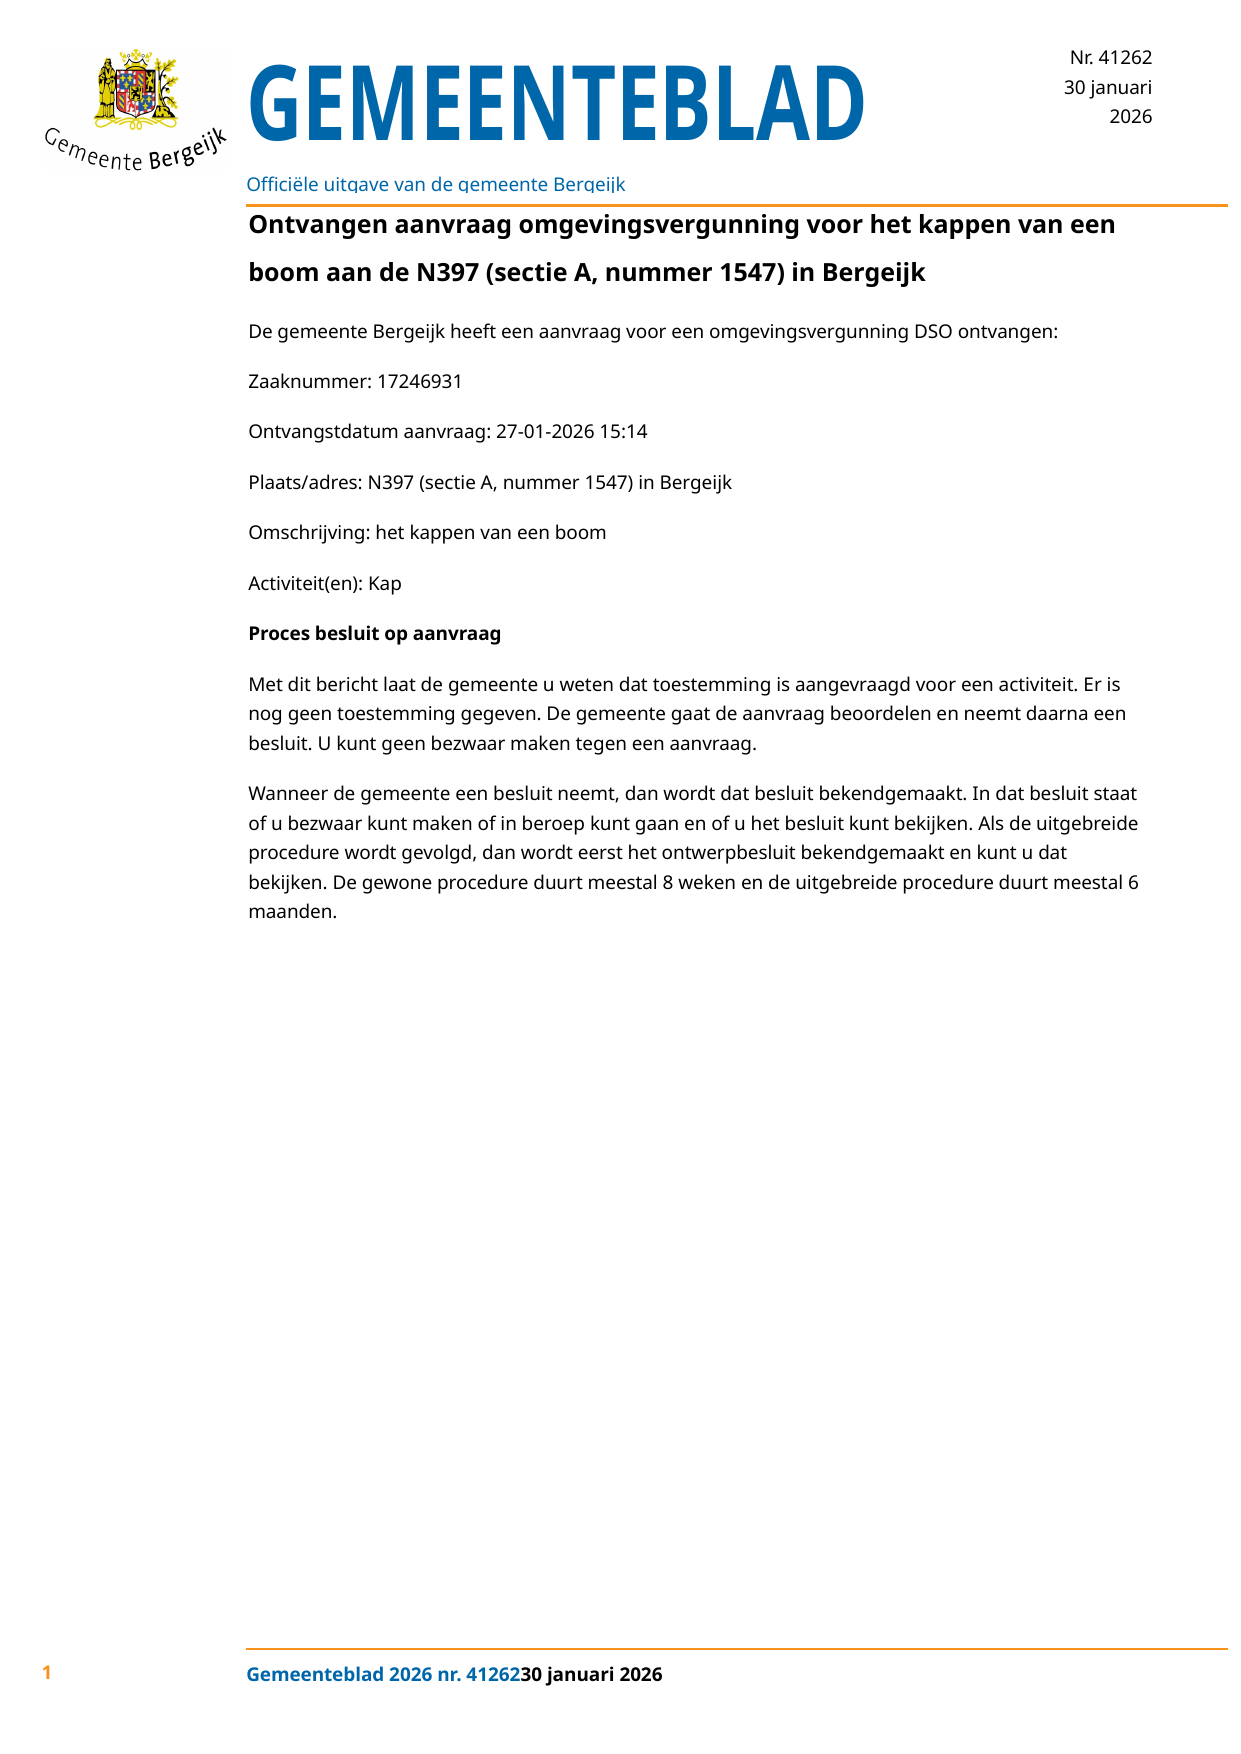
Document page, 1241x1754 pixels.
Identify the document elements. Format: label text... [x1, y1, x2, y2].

text Met dit bericht laat de gemeente u weten dat toestemming is aangevraagd voor een activiteit. Er is nog geen toestemming gegeven. De gemeente gaat de aanvraag beoordelen en neemt daarna een besluit. U kunt geen bezwaar maken tegen een aanvraag. [248, 671, 1152, 756]
text De gemeente Bergeijk heeft een aanvraag voor een omgevingsvergunning DSO ontvangen: [248, 318, 1152, 344]
text Zaaknummer: 17246931 [248, 368, 1152, 394]
text Ontvangen aanvraag omgevingsvergunning voor het kappen van een boom aan de N397 (sectie A, nummer 1547) in Bergeijk [248, 207, 1152, 288]
picture [41, 47, 231, 172]
text Proces besluit op aanvraag [248, 620, 1152, 646]
text Wanneer de gemeente een besluit neemt, dan wordt dat besluit bekendgemaakt. In dat besluit staat of u bezwaar kunt maken of in beroep kunt gaan en of u het besluit kunt bekijken. Als de uitgebreide procedure wordt gevolgd, dan wordt eerst het ontwerpbesluit bekendgemaakt en kunt u dat bekijken. De gewone procedure duurt meestal 8 weken en de uitgebreide procedure duurt meestal 6 maanden. [248, 780, 1152, 924]
text Plaats/adres: N397 (sectie A, nummer 1547) in Bergeijk [248, 469, 1152, 495]
text Activiteit(en): Kap [248, 570, 1152, 596]
text Ontvangstdatum aanvraag: 27-01-2026 15:14 [248, 419, 1152, 444]
text Omschrijving: het kappen van een boom [248, 519, 1152, 545]
